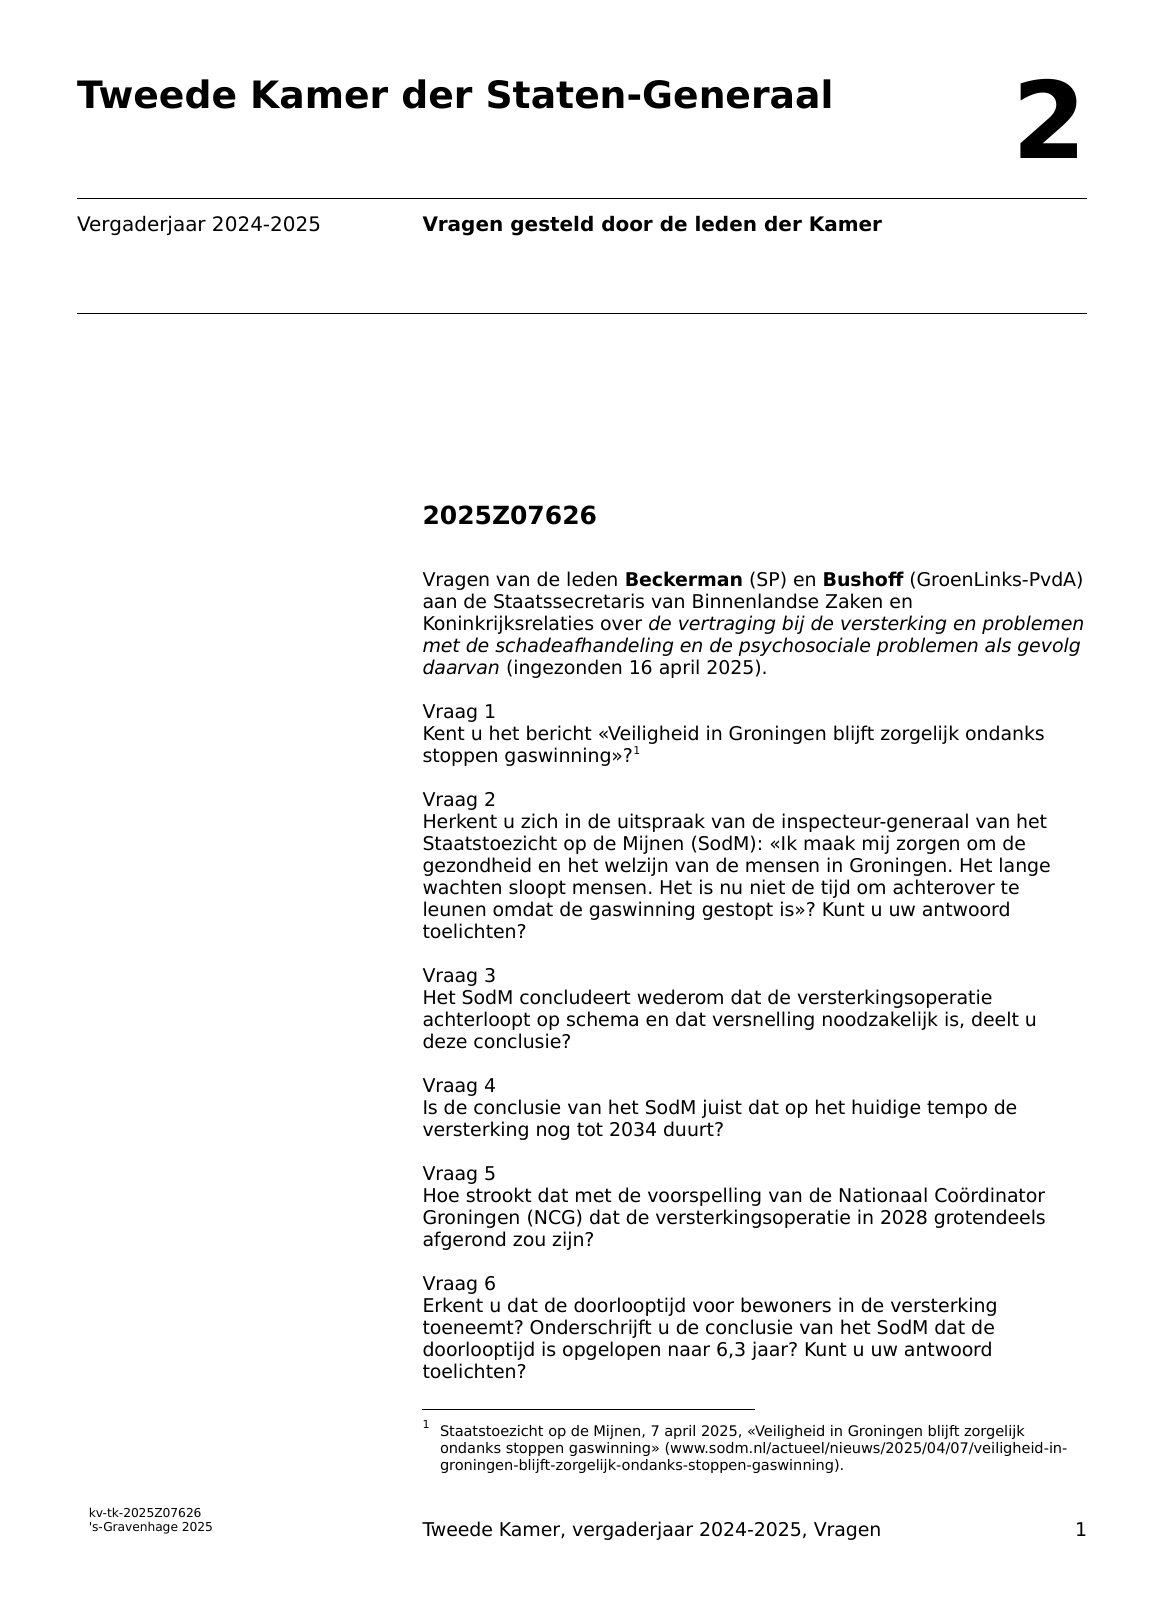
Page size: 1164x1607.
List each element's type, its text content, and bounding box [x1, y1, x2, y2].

text Vraag 4 [422, 1075, 1087, 1097]
text Erkent u dat de doorlooptijd voor bewoners in de versterking toeneemt? Onderschrijft u de conclusie van het SodM dat de doorlooptijd is opgelopen naar 6,3 jaar? Kunt u uw antwoord toelichten? [422, 1295, 1087, 1383]
text Staatstoezicht op de Mijnen, 7 april 2025, «Veiligheid in Groningen blijft zorgelijk ondanks stoppen gaswinning» (www.sodm.nl/actueel/nieuws/2025/04/07/veiligheid-in-groningen-blijft-zorgelijk-ondanks-stoppen-gaswinning). [422, 1418, 1087, 1474]
text 's-Gravenhage 2025 [88, 1520, 323, 1534]
text Vraag 5 [422, 1163, 1087, 1185]
text Kent u het bericht «Veiligheid in Groningen blijft zorgelijk ondanks stoppen gaswinning»? [422, 723, 1087, 767]
text Is de conclusie van het SodM juist dat op het huidige tempo de versterking nog tot 2034 duurt? [422, 1097, 1087, 1141]
text Het SodM concludeert wederom dat de versterkingsoperatie achterloopt op schema en dat versnelling noodzakelijk is, deelt u deze conclusie? [422, 987, 1087, 1053]
text Vraag 2 [422, 789, 1087, 811]
text Vraag 3 [422, 965, 1087, 987]
text Vraag 6 [422, 1273, 1087, 1295]
text Hoe strookt dat met de voorspelling van de Nationaal Coördinator Groningen (NCG) dat de versterkingsoperatie in 2028 grotendeels afgerond zou zijn? [422, 1185, 1087, 1251]
table_header 2 [886, 59, 1087, 198]
text Vragen van de leden Beckerman (SP) en Bushoff (GroenLinks-PvdA) aan de Staatssecretaris van Binnenlandse Zaken en Koninkrijksrelaties over de vertraging bij de versterking en problemen met de schadeafhandeling en de psychosociale problemen als gevolg daarvan (ingezonden 16 april 2025). [422, 569, 1087, 679]
text 2025Z07626 [422, 501, 1087, 531]
table_header Tweede Kamer der Staten-Generaal [77, 59, 886, 198]
table_cell Vragen gesteld door de leden der Kamer [422, 199, 1087, 313]
text Herkent u zich in de uitspraak van de inspecteur-generaal van het Staatstoezicht op de Mijnen (SodM): «Ik maak mij zorgen om de gezondheid en het welzijn van de mensen in Groningen. Het lange wachten sloopt mensen. Het is nu niet de tijd om achterover te leunen omdat de gaswinning gestopt is»? Kunt u uw antwoord toelichten? [422, 811, 1087, 943]
table_cell Vergaderjaar 2024-2025 [77, 199, 422, 313]
text Vraag 1 [422, 701, 1087, 723]
text kv-tk-2025Z07626 [88, 1506, 323, 1520]
